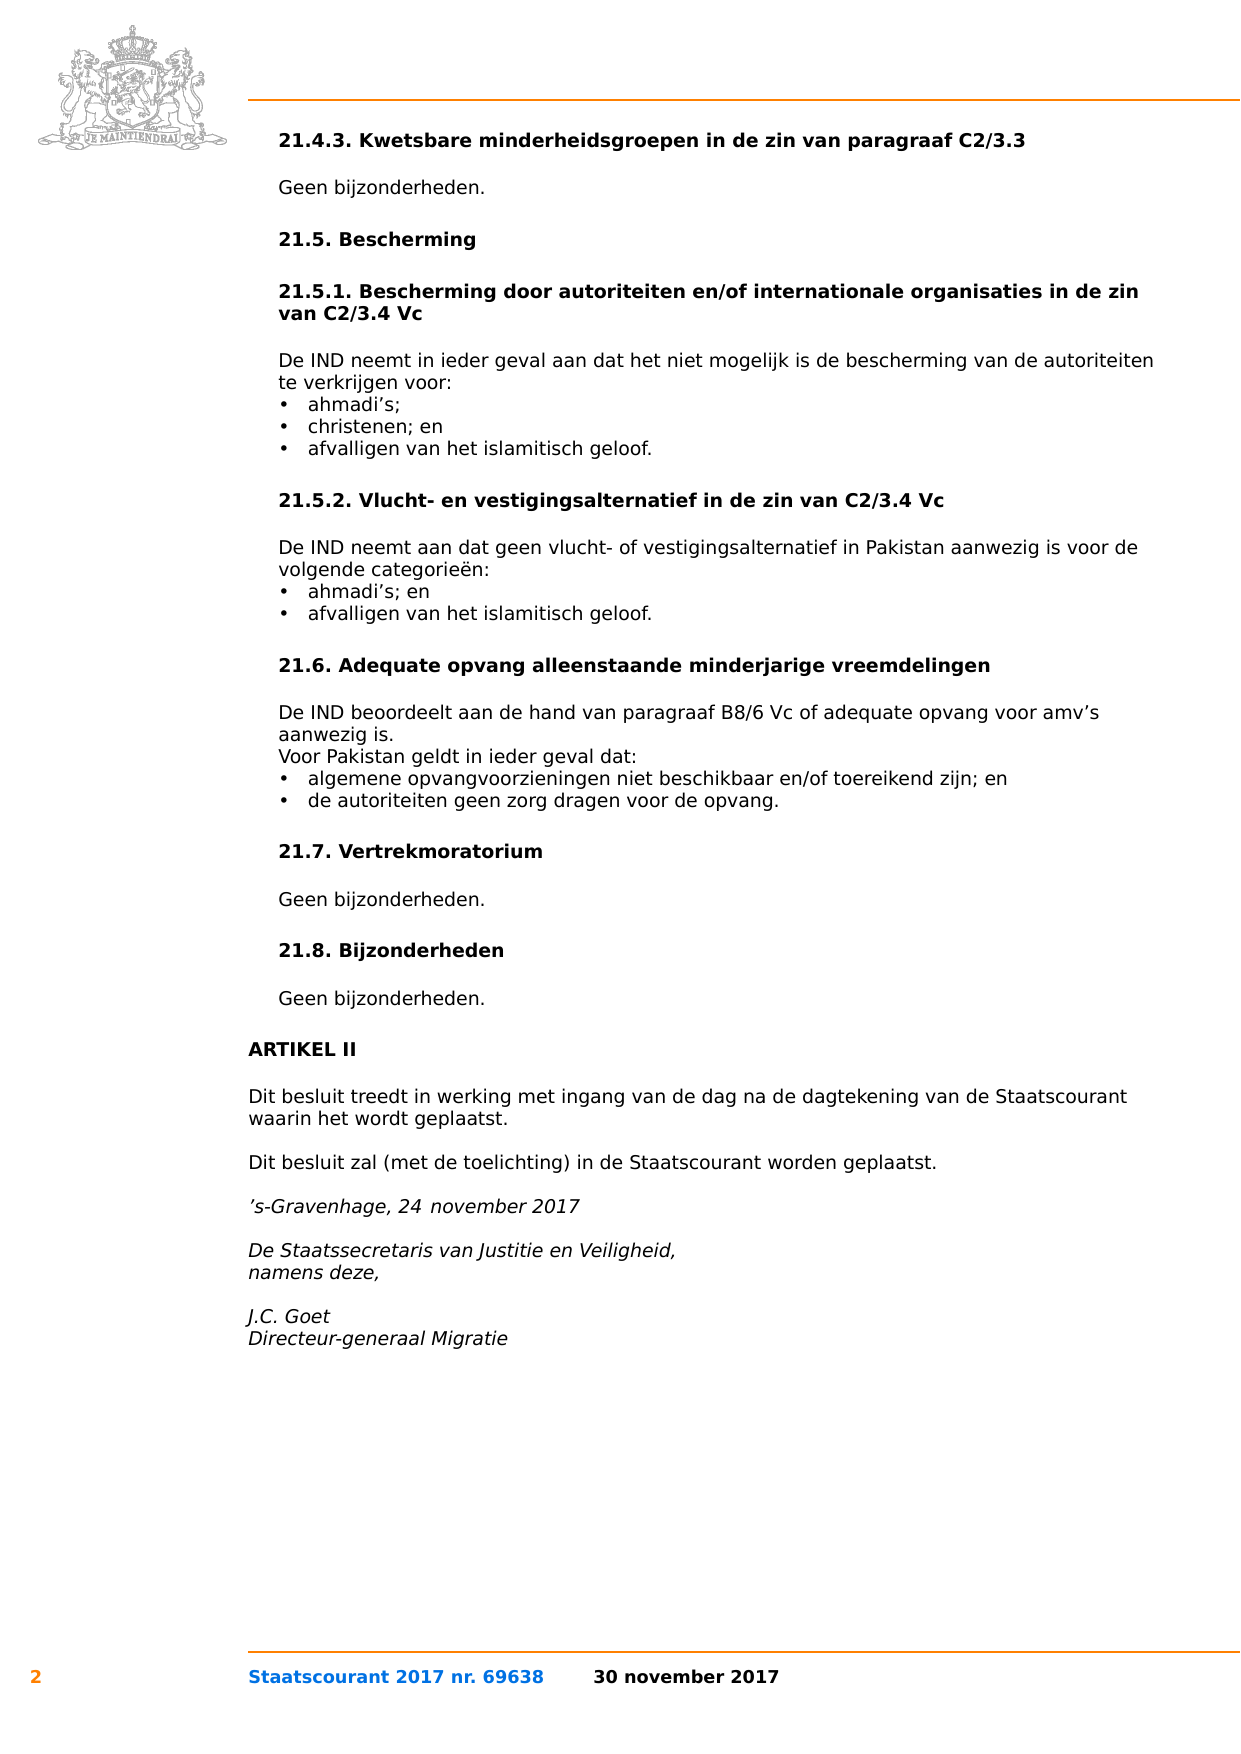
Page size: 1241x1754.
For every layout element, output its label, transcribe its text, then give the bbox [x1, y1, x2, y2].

text Dit besluit zal (met de toelichting) in de Staatscourant worden geplaatst. [248, 1152, 1163, 1174]
subtitle 21.5.1. Bescherming door autoriteiten en/of internationale organisaties in de zin van C2/3.4 Vc [278, 281, 1163, 325]
picture [38, 25, 227, 150]
text De IND beoordeelt aan de hand van paragraaf B8/6 Vc of adequate opvang voor amv’s aanwezig is. [278, 702, 1163, 746]
text • algemene opvangvoorzieningen niet beschikbaar en/of toereikend zijn; en [278, 767, 1163, 789]
text • ahmadi’s; [278, 394, 1163, 416]
subtitle ARTIKEL II [248, 1039, 1163, 1061]
text • christenen; en [278, 416, 1163, 438]
text • afvalligen van het islamitisch geloof. [278, 438, 1163, 460]
subtitle 21.4.3. Kwetsbare minderheidsgroepen in de zin van paragraaf C2/3.3 [278, 130, 1163, 152]
text Geen bijzonderheden. [278, 177, 1163, 199]
text • de autoriteiten geen zorg dragen voor de opvang. [278, 789, 1163, 811]
text Dit besluit treedt in werking met ingang van de dag na de dagtekening van de Staatscourant waarin het wordt geplaatst. [248, 1086, 1163, 1130]
text Voor Pakistan geldt in ieder geval dat: [278, 746, 1163, 767]
subtitle 21.7. Vertrekmoratorium [278, 841, 1163, 863]
text De IND neemt aan dat geen vlucht- of vestigingsalternatief in Pakistan aanwezig is voor de volgende categorieën: [278, 537, 1163, 581]
subtitle 21.8. Bijzonderheden [278, 940, 1163, 962]
text De IND neemt in ieder geval aan dat het niet mogelijk is de bescherming van de autoriteiten te verkrijgen voor: [278, 350, 1163, 394]
text • afvalligen van het islamitisch geloof. [278, 603, 1163, 624]
text De Staatssecretaris van Justitie en Veiligheid, namens deze, J.C. Goet Directeur-generaal Migratie [248, 1240, 1163, 1350]
text • ahmadi’s; en [278, 581, 1163, 603]
subtitle 21.5. Bescherming [278, 229, 1163, 251]
subtitle 21.6. Adequate opvang alleenstaande minderjarige vreemdelingen [278, 654, 1163, 677]
text Geen bijzonderheden. [278, 888, 1163, 910]
text Geen bijzonderheden. [278, 987, 1163, 1009]
subtitle 21.5.2. Vlucht- en vestigingsalternatief in de zin van C2/3.4 Vc [278, 490, 1163, 512]
text ’s-Gravenhage, 24 november 2017 [248, 1196, 1163, 1218]
